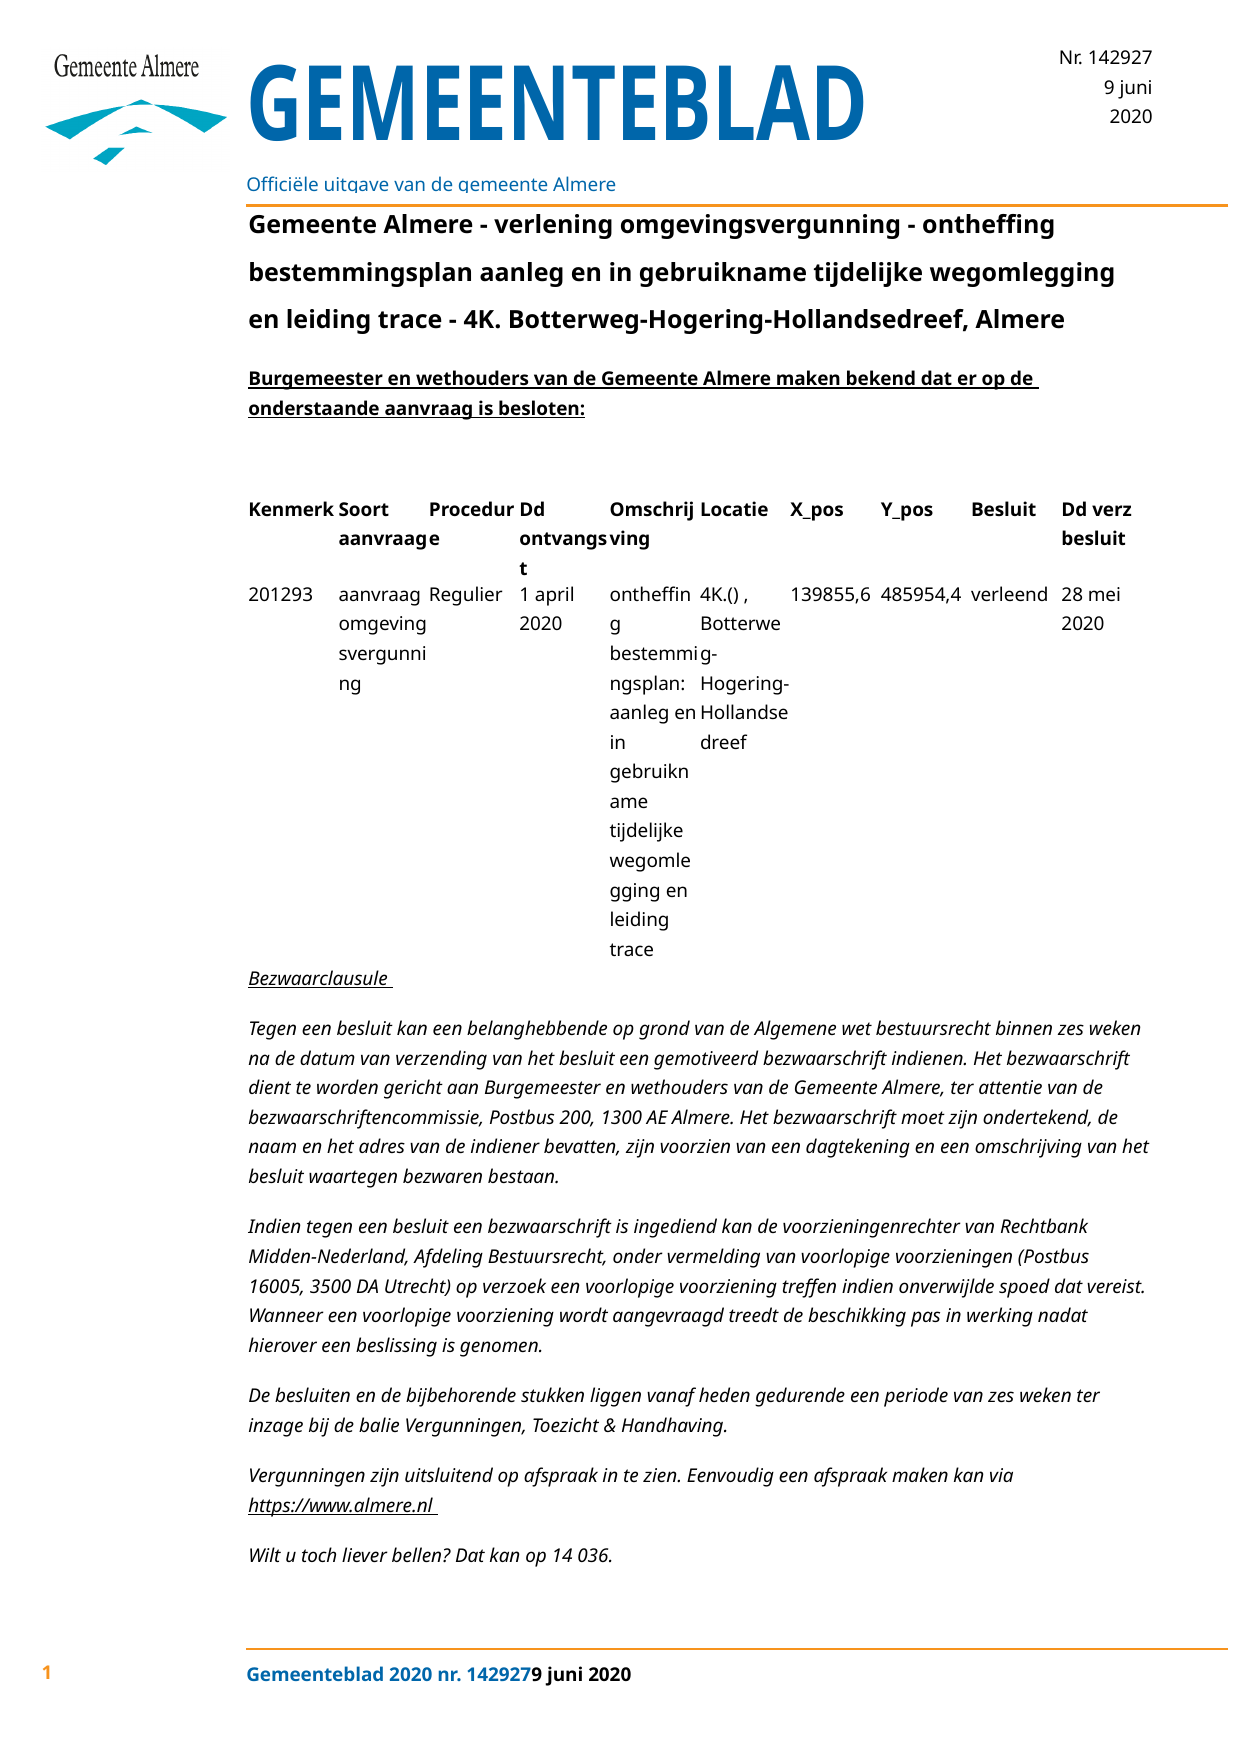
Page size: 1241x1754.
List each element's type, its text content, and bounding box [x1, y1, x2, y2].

table_header Y_pos [881, 496, 971, 581]
text De besluiten en de bijbehorende stukken liggen vanaf heden gedurende een periode van zes weken ter inzage bij de balie Vergunningen, Toezicht & Handhaving. [248, 1382, 1152, 1438]
text Gemeente Almere - verlening omgevingsvergunning - ontheffing bestemmingsplan aanleg en in gebruikname tijdelijke wegomlegging en leiding trace - 4K. Botterweg-Hogering-Hollandsedreef, Almere [248, 207, 1152, 336]
table_cell Regulier [429, 581, 519, 962]
table_cell aanvraag omgevingsvergunning [338, 581, 429, 962]
table_cell verleend [971, 581, 1061, 962]
table_header Dd ontvangst [519, 496, 609, 581]
table_header Soort aanvraag [338, 496, 429, 581]
text Wilt u toch liever bellen? Dat kan op 14 036. [248, 1542, 1152, 1568]
table_header Locatie [700, 496, 790, 581]
text Tegen een besluit kan een belanghebbende op grond van de Algemene wet bestuursrecht binnen zes weken na de datum van verzending van het besluit een gemotiveerd bezwaarschrift indienen. Het bezwaarschrift dient te worden gericht aan Burgemeester en wethouders van de Gemeente Almere, ter attentie van de bezwaarschriftencommissie, Postbus 200, 1300 AE Almere. Het bezwaarschrift moet zijn ondertekend, de naam en het adres van de indiener bevatten, zijn voorzien van een dagtekening en een omschrijving van het besluit waartegen bezwaren bestaan. [248, 1015, 1152, 1189]
text Vergunningen zijn uitsluitend op afspraak in te zien. Eenvoudig een afspraak maken kan via https://www.almere.nl [248, 1462, 1152, 1518]
table_header Kenmerk [248, 496, 338, 581]
table_header Procedure [429, 496, 519, 581]
text Indien tegen een besluit een bezwaarschrift is ingediend kan de voorzieningenrechter van Rechtbank Midden-Nederland, Afdeling Bestuursrecht, onder vermelding van voorlopige voorzieningen (Postbus 16005, 3500 DA Utrecht) op verzoek een voorlopige voorziening treffen indien onverwijlde spoed dat vereist. Wanneer een voorlopige voorziening wordt aangevraagd treedt de beschikking pas in werking nadat hierover een beslissing is genomen. [248, 1214, 1152, 1358]
table_cell 139855,6 [790, 581, 881, 962]
picture [41, 47, 231, 172]
table_cell 28 mei 2020 [1061, 581, 1152, 962]
text Bezwaarclausule [248, 965, 1152, 991]
table_header X_pos [790, 496, 881, 581]
table_cell 1 april 2020 [519, 581, 609, 962]
table_cell 485954,4 [881, 581, 971, 962]
table_cell 201293 [248, 581, 338, 962]
table_cell ontheffing bestemmingsplan: aanleg en in gebruikname tijdelijke wegomlegging en leiding trace [609, 581, 700, 962]
table_header Dd verz besluit [1061, 496, 1152, 581]
table_cell 4K.() , Botterweg-Hogering-Hollandsedreef [700, 581, 790, 962]
table_header Omschrijving [609, 496, 700, 581]
table_header Besluit [971, 496, 1061, 581]
text Burgemeester en wethouders van de Gemeente Almere maken bekend dat er op de onderstaande aanvraag is besloten: [248, 366, 1152, 421]
